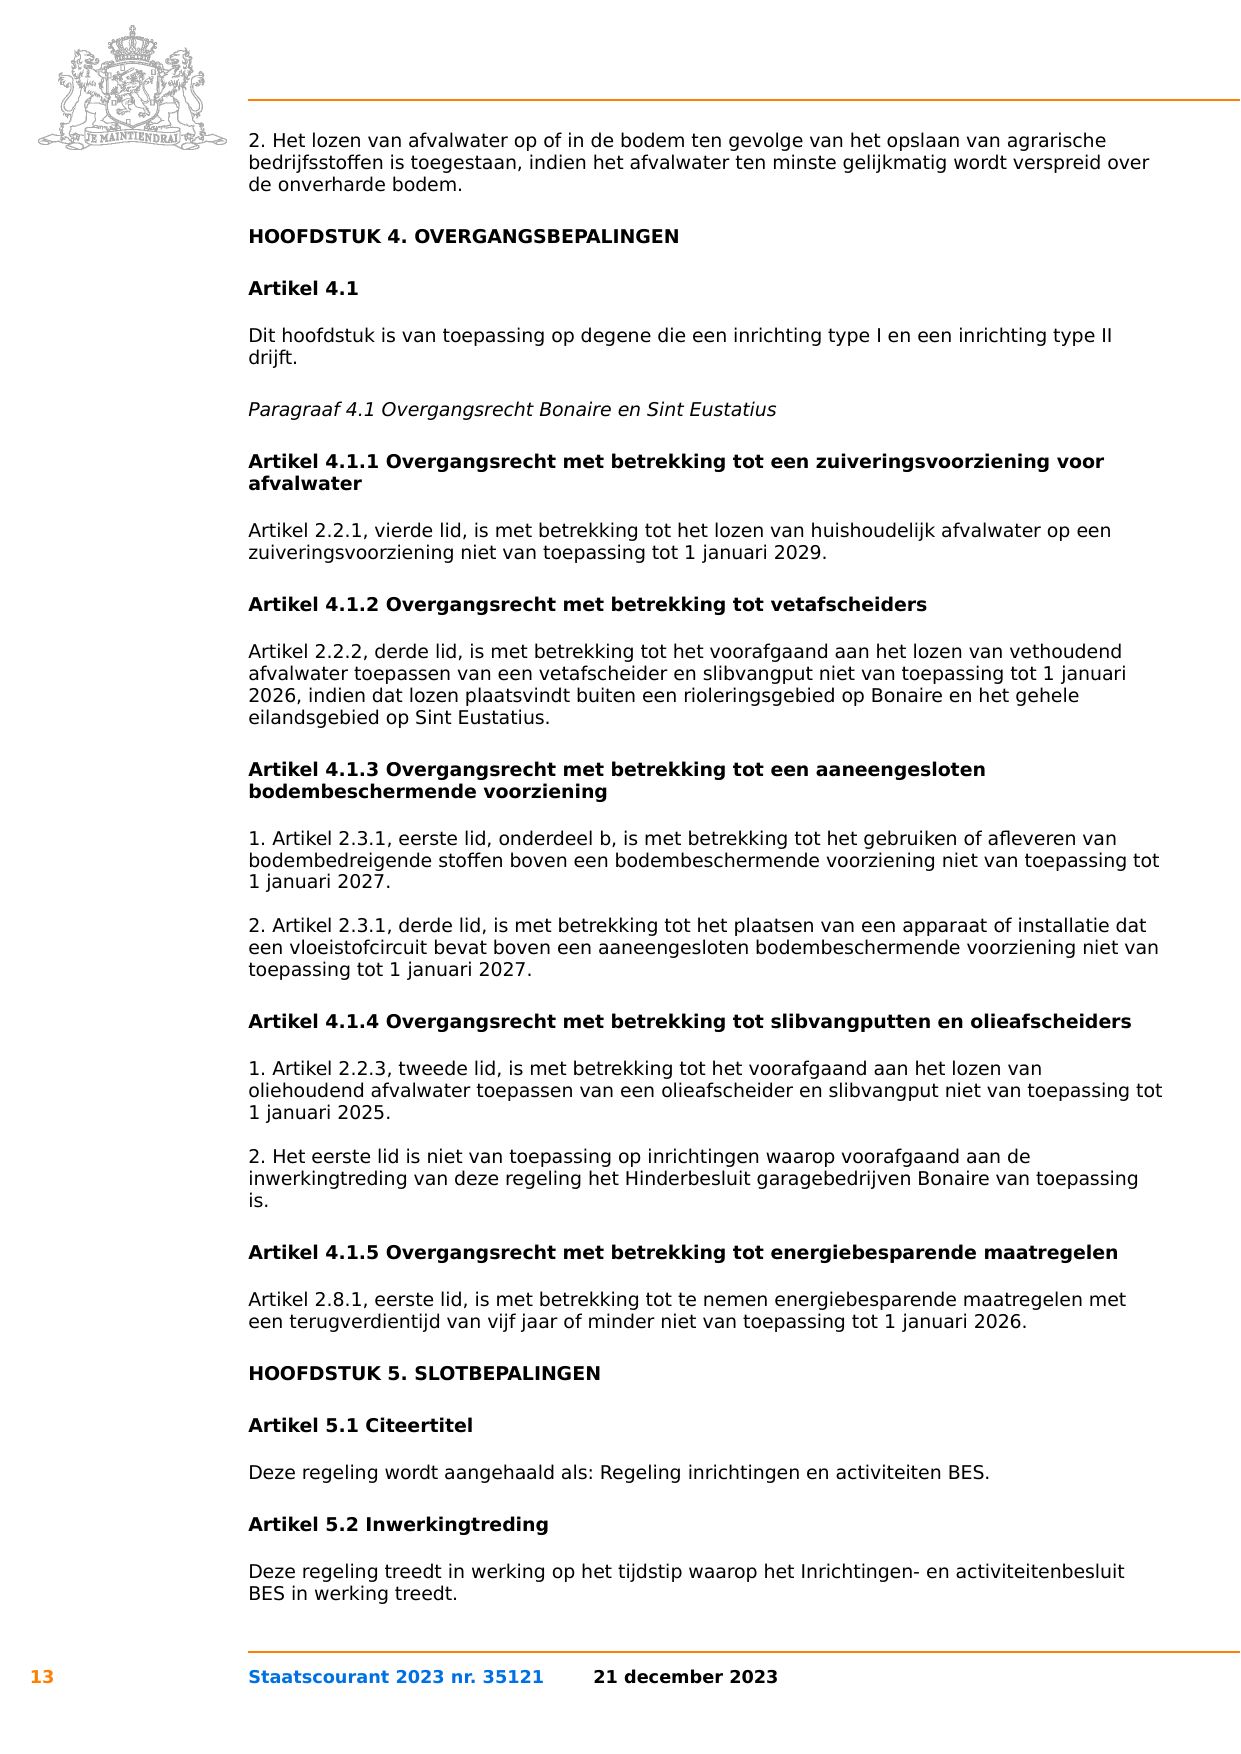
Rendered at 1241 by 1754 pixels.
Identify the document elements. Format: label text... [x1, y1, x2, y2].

text Artikel 2.2.1, vierde lid, is met betrekking tot het lozen van huishoudelijk afvalwater op een zuiveringsvoorziening niet van toepassing tot 1 januari 2029. [248, 520, 1163, 564]
text Deze regeling treedt in werking op het tijdstip waarop het Inrichtingen- en activiteitenbesluit BES in werking treedt. [248, 1561, 1163, 1605]
text 2. Het eerste lid is niet van toepassing op inrichtingen waarop voorafgaand aan de inwerkingtreding van deze regeling het Hinderbesluit garagebedrijven Bonaire van toepassing is. [248, 1146, 1163, 1212]
subtitle Artikel 5.1 Citeertitel [248, 1415, 1163, 1437]
text 2. Artikel 2.3.1, derde lid, is met betrekking tot het plaatsen van een apparaat of installatie dat een vloeistofcircuit bevat boven een aaneengesloten bodembeschermende voorziening niet van toepassing tot 1 januari 2027. [248, 915, 1163, 981]
subtitle Artikel 4.1.1 Overgangsrecht met betrekking tot een zuiveringsvoorziening voor afvalwater [248, 451, 1163, 495]
subtitle Artikel 4.1.4 Overgangsrecht met betrekking tot slibvangputten en olieafscheiders [248, 1011, 1163, 1033]
text 2. Het lozen van afvalwater op of in de bodem ten gevolge van het opslaan van agrarische bedrijfsstoffen is toegestaan, indien het afvalwater ten minste gelijkmatig wordt verspreid over de onverharde bodem. [248, 130, 1163, 196]
text Artikel 2.2.2, derde lid, is met betrekking tot het voorafgaand aan het lozen van vethoudend afvalwater toepassen van een vetafscheider en slibvangput niet van toepassing tot 1 januari 2026, indien dat lozen plaatsvindt buiten een rioleringsgebied op Bonaire en het gehele eilandsgebied op Sint Eustatius. [248, 641, 1163, 728]
subtitle HOOFDSTUK 5. SLOTBEPALINGEN [248, 1363, 1163, 1385]
subtitle Artikel 4.1.2 Overgangsrecht met betrekking tot vetafscheiders [248, 594, 1163, 616]
subtitle Artikel 4.1.3 Overgangsrecht met betrekking tot een aaneengesloten bodembeschermende voorziening [248, 758, 1163, 802]
subtitle Artikel 4.1 [248, 278, 1163, 300]
text 1. Artikel 2.3.1, eerste lid, onderdeel b, is met betrekking tot het gebruiken of afleveren van bodembedreigende stoffen boven een bodembeschermende voorziening niet van toepassing tot 1 januari 2027. [248, 827, 1163, 893]
text Deze regeling wordt aangehaald als: Regeling inrichtingen en activiteiten BES. [248, 1462, 1163, 1484]
picture [38, 25, 227, 150]
subtitle Paragraaf 4.1 Overgangsrecht Bonaire en Sint Eustatius [248, 399, 1163, 421]
subtitle Artikel 5.2 Inwerkingtreding [248, 1514, 1163, 1536]
text Dit hoofdstuk is van toepassing op degene die een inrichting type I en een inrichting type II drijft. [248, 325, 1163, 369]
subtitle Artikel 4.1.5 Overgangsrecht met betrekking tot energiebesparende maatregelen [248, 1242, 1163, 1264]
text Artikel 2.8.1, eerste lid, is met betrekking tot te nemen energiebesparende maatregelen met een terugverdientijd van vijf jaar of minder niet van toepassing tot 1 januari 2026. [248, 1289, 1163, 1333]
subtitle HOOFDSTUK 4. OVERGANGSBEPALINGEN [248, 226, 1163, 248]
text 1. Artikel 2.2.3, tweede lid, is met betrekking tot het voorafgaand aan het lozen van oliehoudend afvalwater toepassen van een olieafscheider en slibvangput niet van toepassing tot 1 januari 2025. [248, 1058, 1163, 1124]
